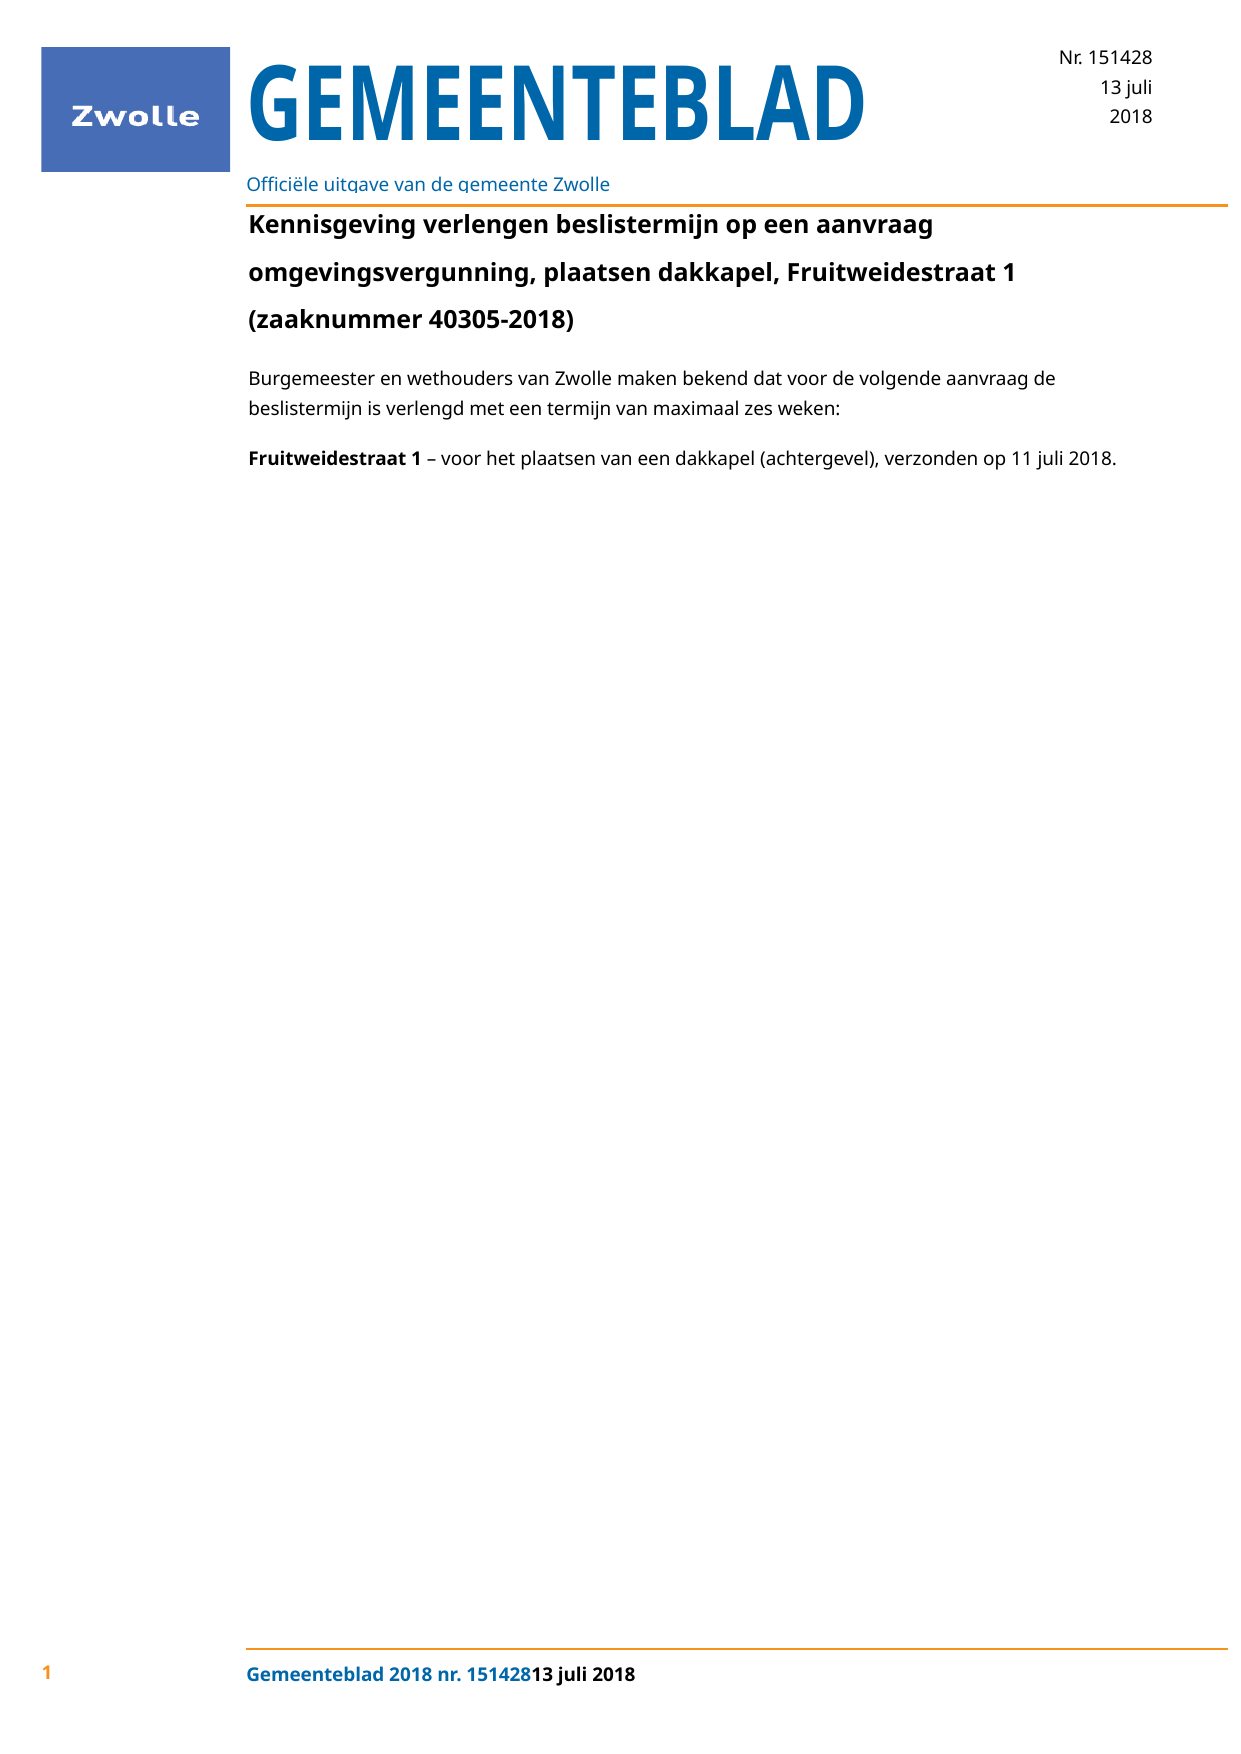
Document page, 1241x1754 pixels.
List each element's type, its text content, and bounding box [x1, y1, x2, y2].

text Burgemeester en wethouders van Zwolle maken bekend dat voor de volgende aanvraag de beslistermijn is verlengd met een termijn van maximaal zes weken: [248, 366, 1152, 421]
picture [41, 47, 231, 172]
text Kennisgeving verlengen beslistermijn op een aanvraag omgevingsvergunning, plaatsen dakkapel, Fruitweidestraat 1 (zaaknummer 40305-2018) [248, 207, 1152, 336]
text Fruitweidestraat 1 – voor het plaatsen van een dakkapel (achtergevel), verzonden op 11 juli 2018. [248, 446, 1152, 471]
